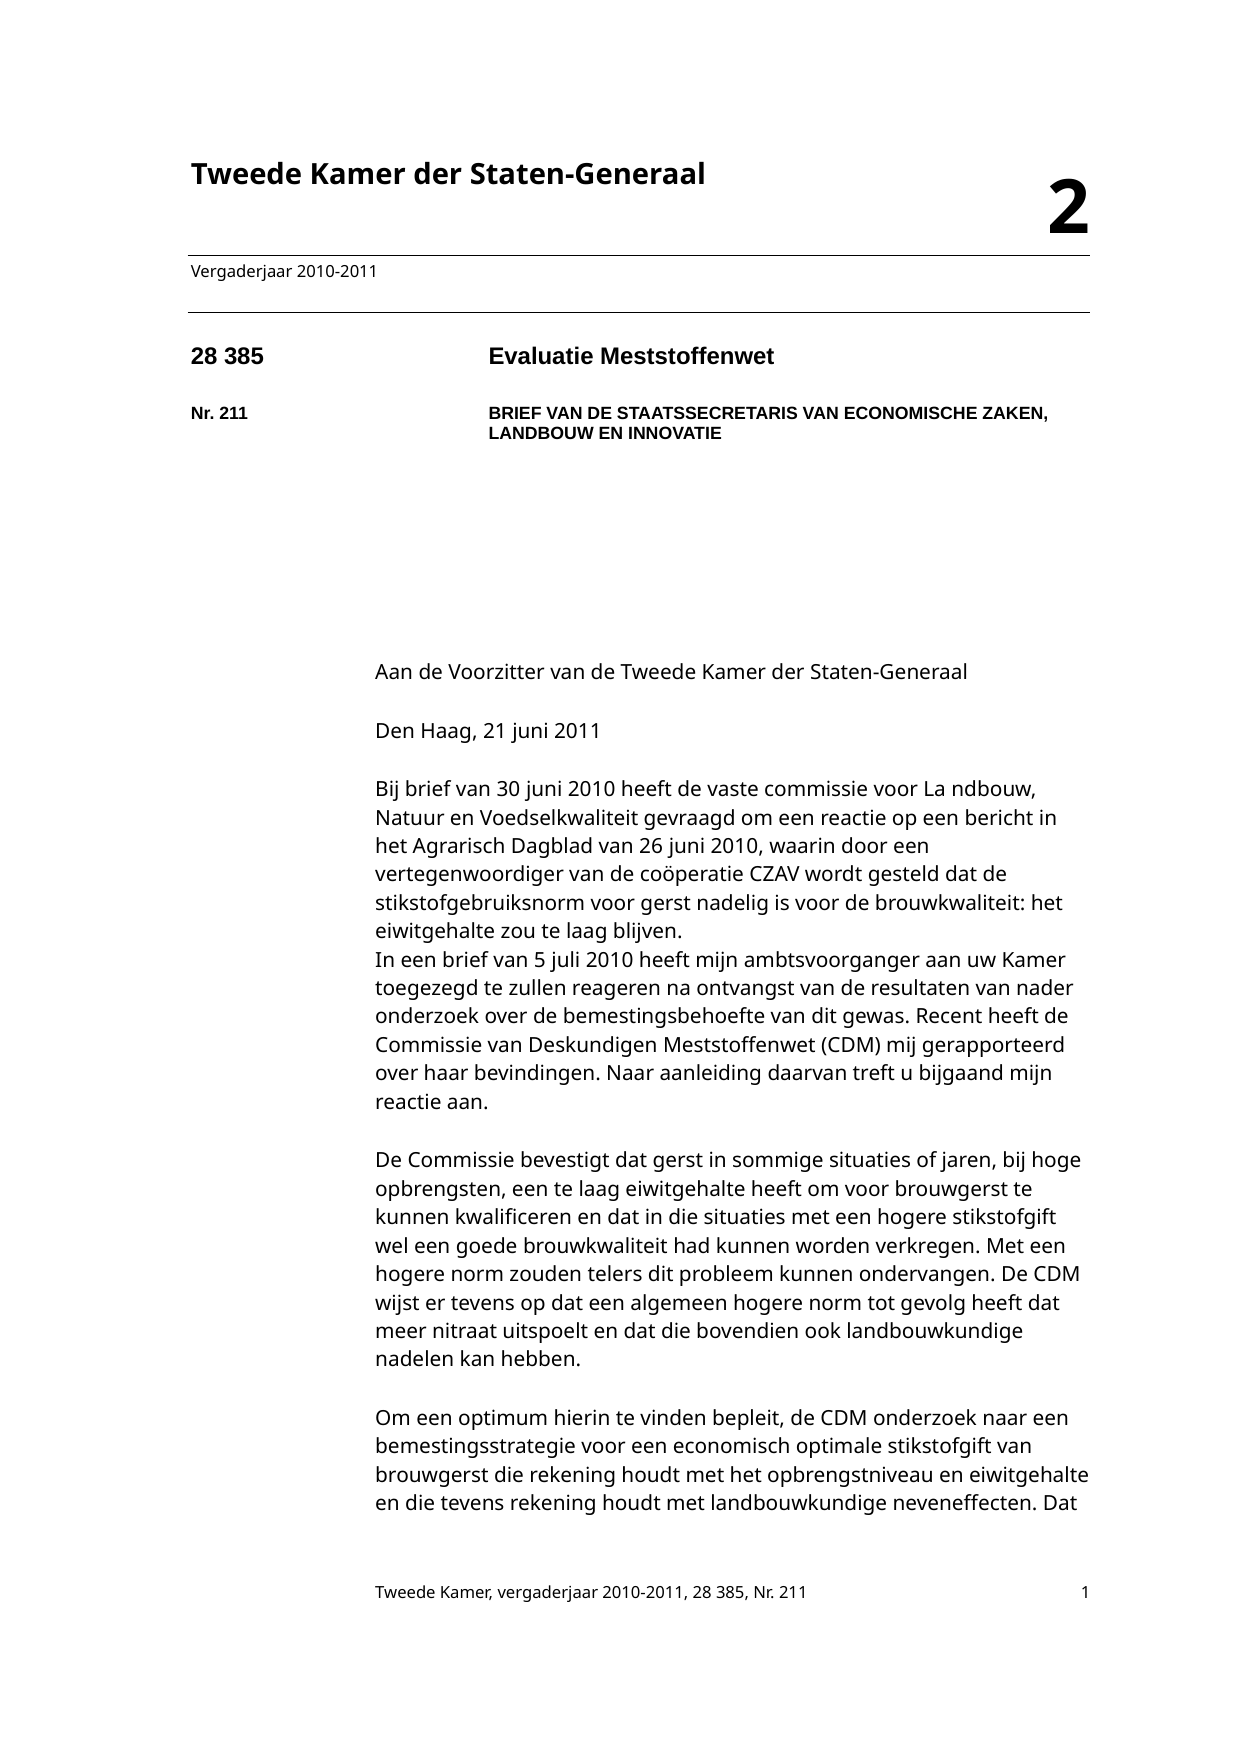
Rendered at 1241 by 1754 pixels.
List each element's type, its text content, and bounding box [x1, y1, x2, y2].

text Om een optimum hierin te vinden bepleit, de CDM onderzoek naar een bemestingsstrategie voor een economisch optimale stikstofgift van brouwgerst die rekening houdt met het opbrengstniveau en eiwitgehalte en die tevens rekening houdt met landbouwkundige neveneffecten. Dat [375, 1403, 1090, 1517]
table_cell 28 385 [188, 339, 485, 399]
table_cell [188, 313, 485, 339]
table_cell BRIEF VAN DE STAATSSECRETARIS VAN ECONOMISCHE ZAKEN, LANDBOUW EN INNOVATIE [485, 399, 1090, 539]
table_header 2 [910, 150, 1090, 255]
table_header Tweede Kamer der Staten-Generaal [188, 150, 909, 255]
table_cell Evaluatie Meststoffenwet [485, 339, 1090, 399]
text In een brief van 5 juli 2010 heeft mijn ambtsvoorganger aan uw Kamer toegezegd te zullen reageren na ontvangst van de resultaten van nader onderzoek over de bemestingsbehoefte van dit gewas. Recent heeft de Commissie van Deskundigen Meststoffenwet (CDM) mij gerapporteerd over haar bevindingen. Naar aanleiding daarvan treft u bijgaand mijn reactie aan. [375, 945, 1090, 1115]
table_cell [485, 256, 1090, 312]
table_cell Vergaderjaar 2010-2011 [188, 256, 485, 312]
table_cell Nr. 211 [188, 399, 485, 539]
text Aan de Voorzitter van de Tweede Kamer der Staten-Generaal [375, 657, 1090, 686]
text Bij brief van 30 juni 2010 heeft de vaste commissie voor La ndbouw, Natuur en Voedselkwaliteit gevraagd om een reactie op een bericht in het Agrarisch Dagblad van 26 juni 2010, waarin door een vertegenwoordiger van de coöperatie CZAV wordt gesteld dat de stikstofgebruiksnorm voor gerst nadelig is voor de brouwkwaliteit: het eiwitgehalte zou te laag blijven. [375, 774, 1090, 945]
text De Commissie bevestigt dat gerst in sommige situaties of jaren, bij hoge opbrengsten, een te laag eiwitgehalte heeft om voor brouwgerst te kunnen kwalificeren en dat in die situaties met een hogere stikstofgift wel een goede brouwkwaliteit had kunnen worden verkregen. Met een hogere norm zouden telers dit probleem kunnen ondervangen. De CDM wijst er tevens op dat een algemeen hogere norm tot gevolg heeft dat meer nitraat uitspoelt en dat die bovendien ook landbouwkundige nadelen kan hebben. [375, 1145, 1090, 1373]
table_cell [485, 313, 1090, 339]
text Den Haag, 21 juni 2011 [375, 716, 1090, 744]
